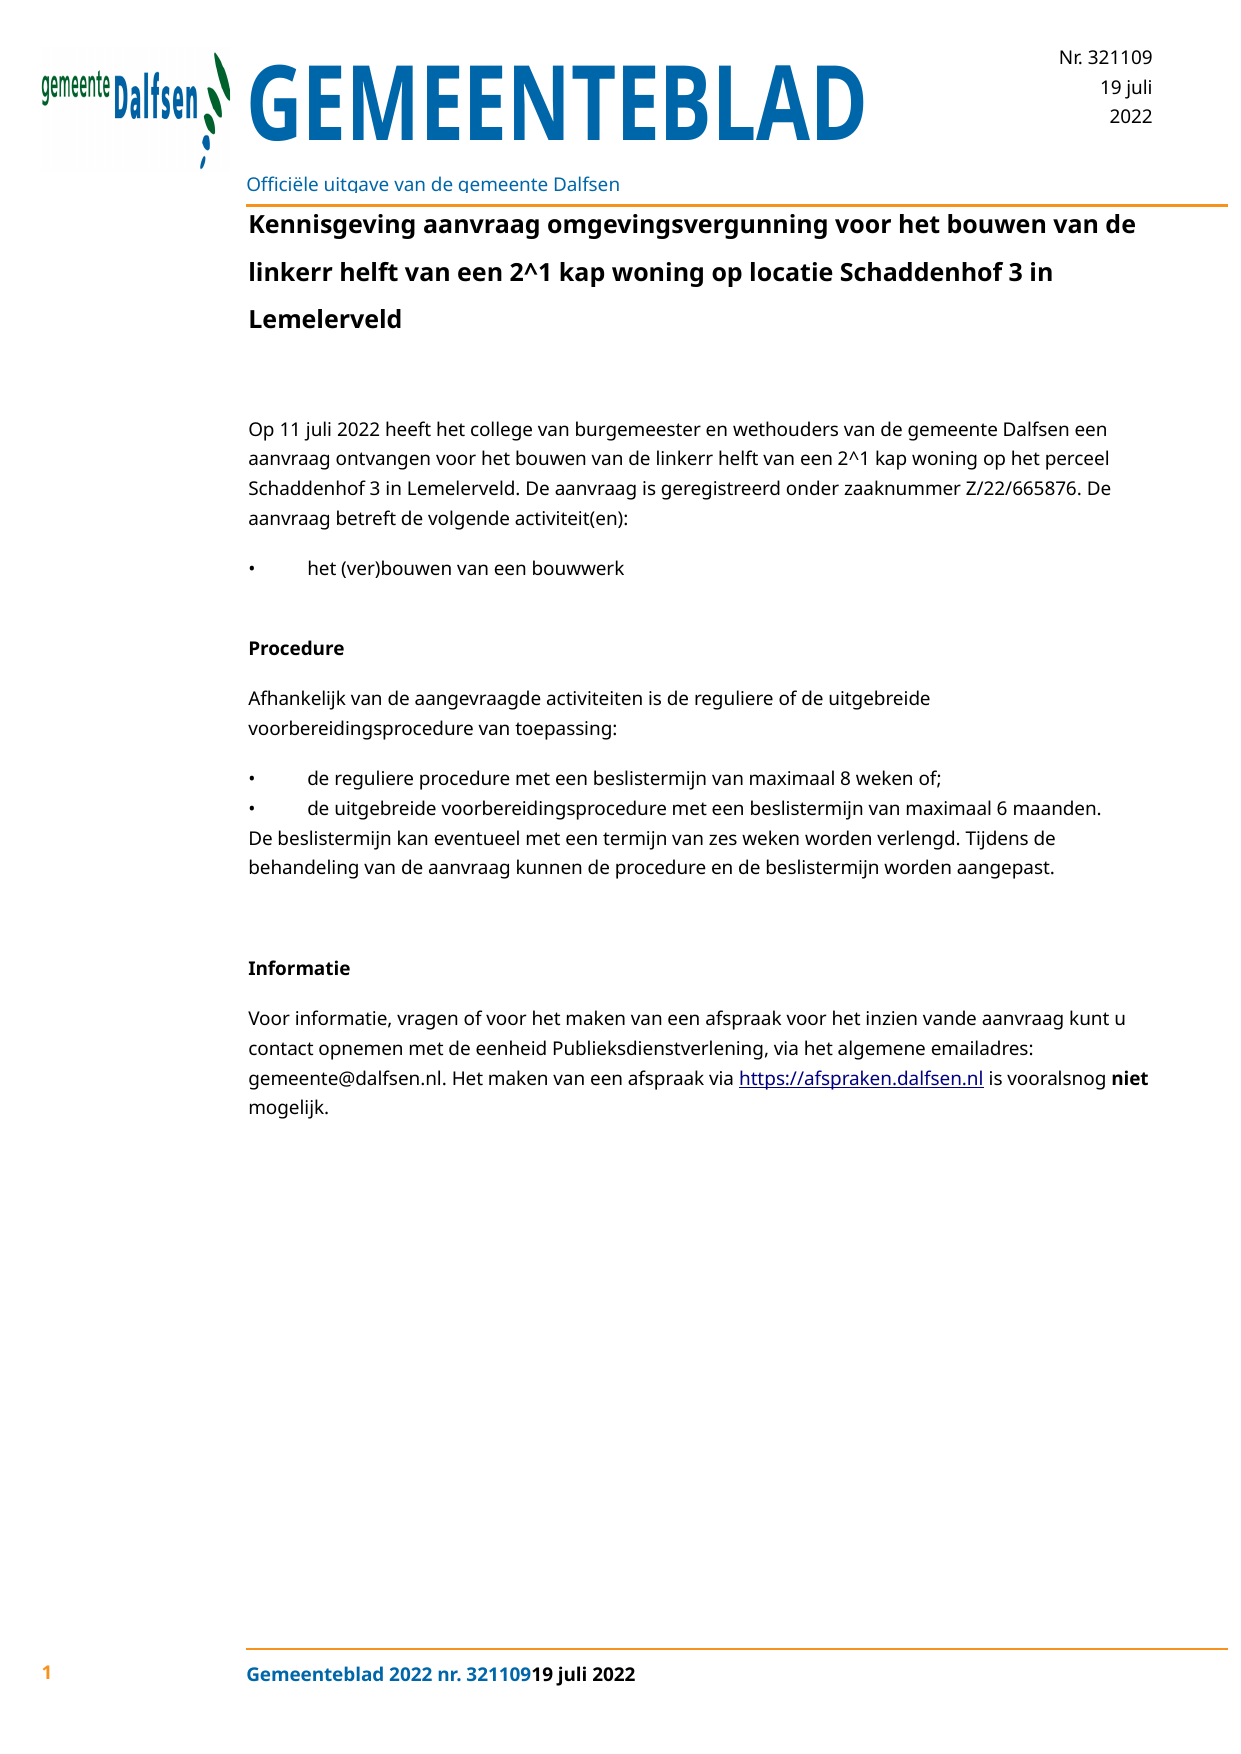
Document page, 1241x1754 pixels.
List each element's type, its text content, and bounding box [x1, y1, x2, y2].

text De beslistermijn kan eventueel met een termijn van zes weken worden verlengd. Tijdens de behandeling van de aanvraag kunnen de procedure en de beslistermijn worden aangepast. [248, 825, 1152, 880]
text Op 11 juli 2022 heeft het college van burgemeester en wethouders van de gemeente Dalfsen een aanvraag ontvangen voor het bouwen van de linkerr helft van een 2^1 kap woning op het perceel Schaddenhof 3 in Lemelerveld. De aanvraag is geregistreerd onder zaaknummer Z/22/665876. De aanvraag betreft de volgende activiteit(en): [248, 416, 1152, 530]
text Afhankelijk van de aangevraagde activiteiten is de reguliere of de uitgebreide voorbereidingsprocedure van toepassing: [248, 686, 1152, 741]
list de uitgebreide voorbereidingsprocedure met een beslistermijn van maximaal 6 maanden. [248, 795, 1152, 821]
list het (ver)bouwen van een bouwwerk [248, 555, 1152, 581]
text Informatie [248, 955, 1152, 981]
text Procedure [248, 635, 1152, 661]
list de reguliere procedure met een beslistermijn van maximaal 8 weken of; [248, 766, 1152, 791]
text Kennisgeving aanvraag omgevingsvergunning voor het bouwen van de linkerr helft van een 2^1 kap woning op locatie Schaddenhof 3 in Lemelerveld [248, 207, 1152, 336]
text Voor informatie, vragen of voor het maken van een afspraak voor het inzien vande aanvraag kunt u contact opnemen met de eenheid Publieksdienstverlening, via het algemene emailadres: gemeente@dalfsen.nl. Het maken van een afspraak via https://afspraken.dalfsen.nl is vooralsnog niet mogelijk. [248, 1006, 1152, 1120]
picture [41, 47, 231, 172]
